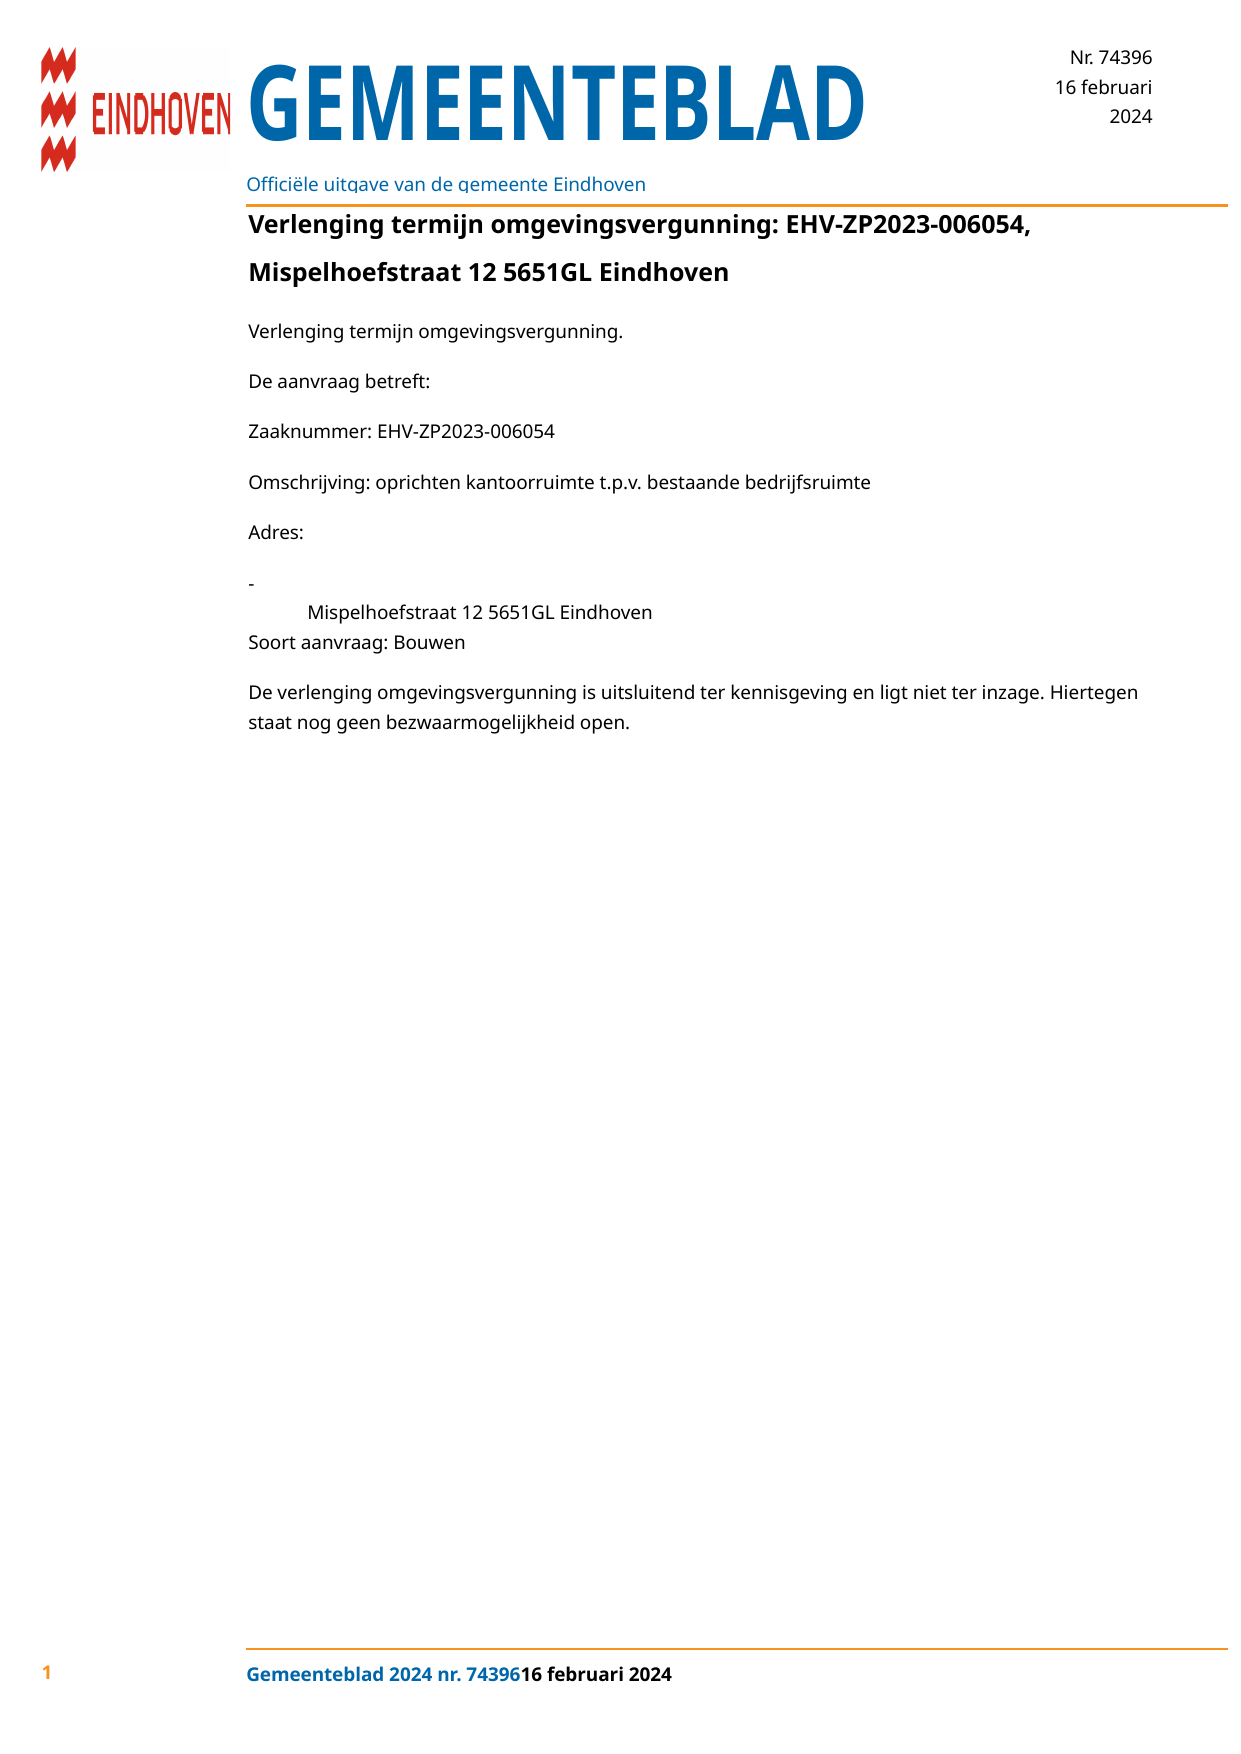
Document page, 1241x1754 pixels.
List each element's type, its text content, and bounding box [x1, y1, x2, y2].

text Soort aanvraag: Bouwen [248, 629, 1152, 655]
text De aanvraag betreft: [248, 368, 1152, 394]
text Omschrijving: oprichten kantoorruimte t.p.v. bestaande bedrijfsruimte [248, 469, 1152, 495]
text Verlenging termijn omgevingsvergunning. [248, 318, 1152, 344]
text Verlenging termijn omgevingsvergunning: EHV-ZP2023-006054, Mispelhoefstraat 12 5651GL Eindhoven [248, 207, 1152, 288]
picture [41, 47, 231, 172]
text Zaaknummer: EHV-ZP2023-006054 [248, 419, 1152, 444]
text De verlenging omgevingsvergunning is uitsluitend ter kennisgeving en ligt niet ter inzage. Hiertegen staat nog geen bezwaarmogelijkheid open. [248, 679, 1152, 735]
text Adres: [248, 519, 1152, 545]
list Mispelhoefstraat 12 5651GL Eindhoven [248, 599, 1152, 625]
